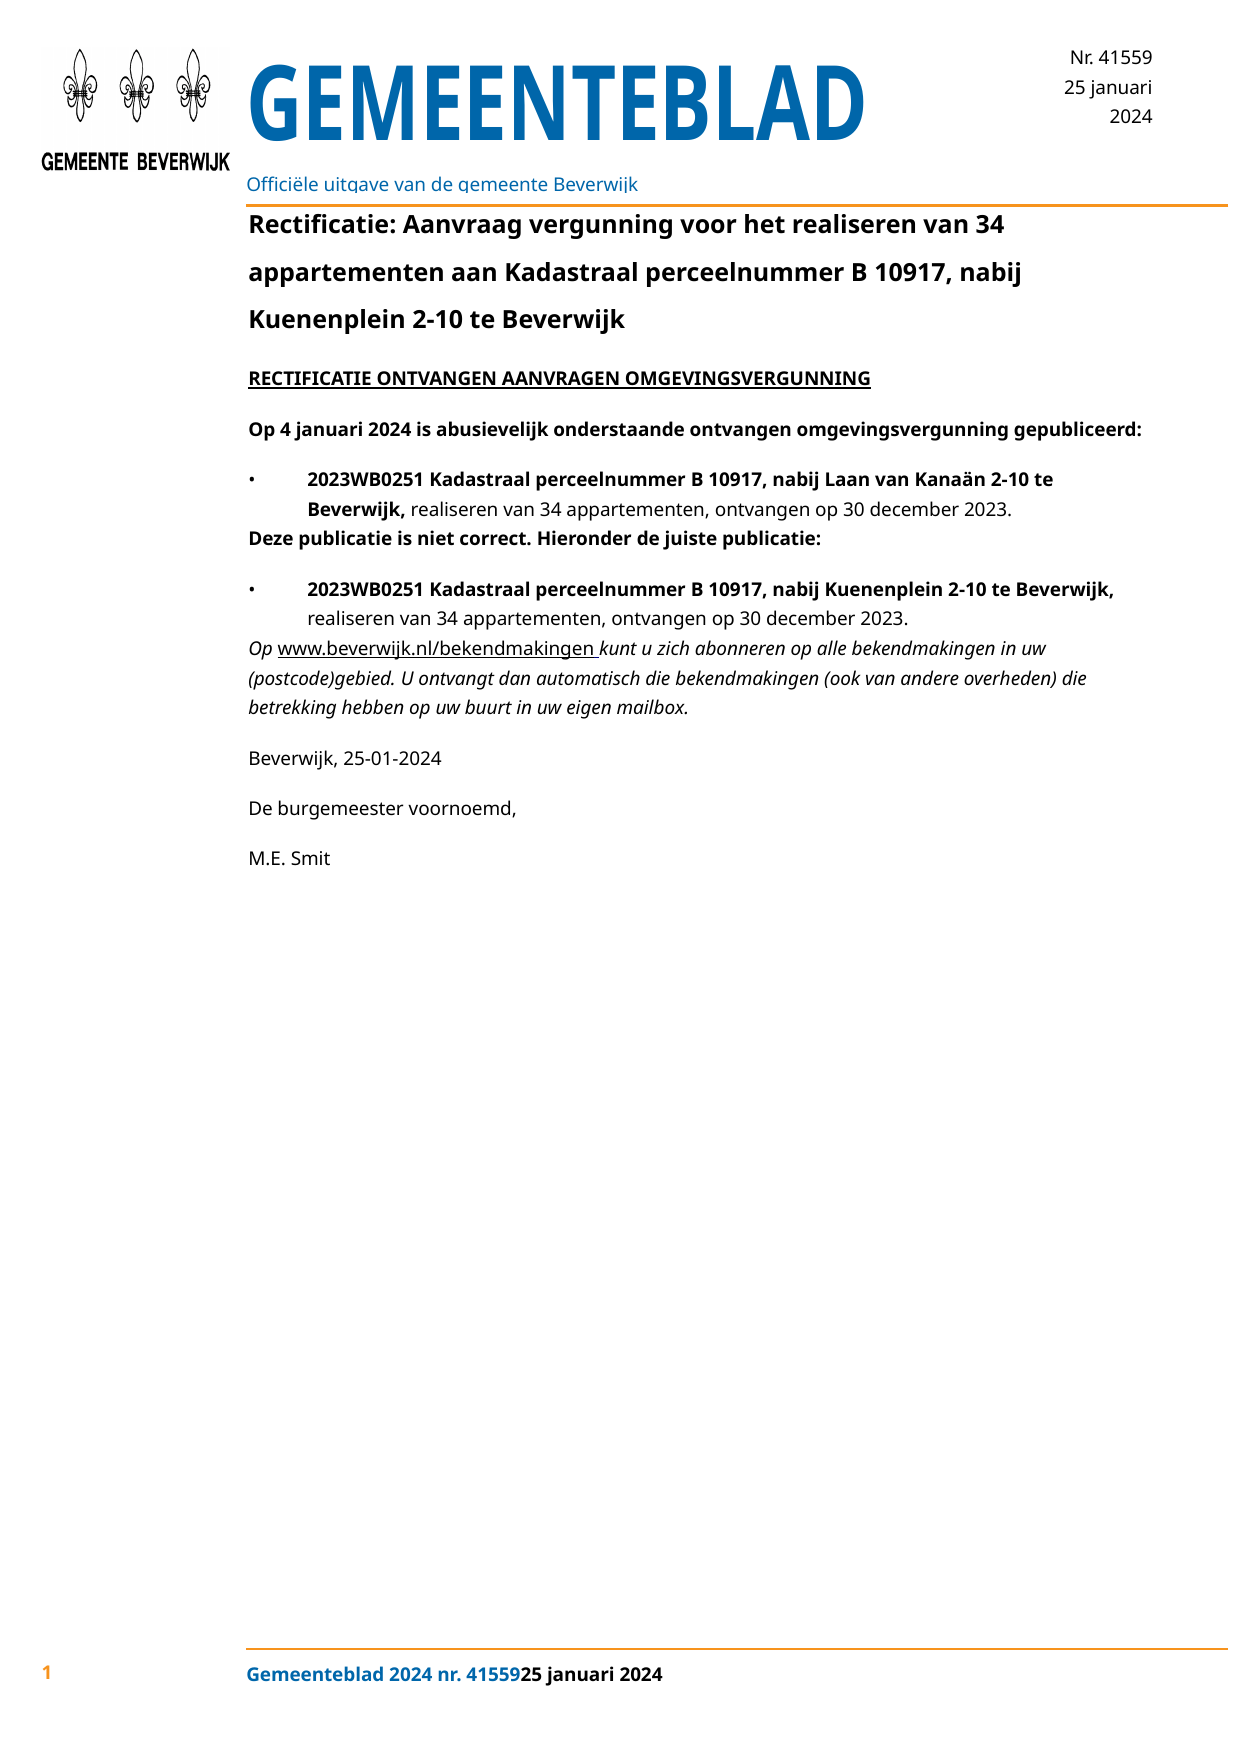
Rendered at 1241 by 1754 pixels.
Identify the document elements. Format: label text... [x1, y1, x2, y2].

list 2023WB0251 Kadastraal perceelnummer B 10917, nabij Kuenenplein 2-10 te Beverwijk, realiseren van 34 appartementen, ontvangen op 30 december 2023. [248, 576, 1152, 631]
list 2023WB0251 Kadastraal perceelnummer B 10917, nabij Laan van Kanaän 2-10 te Beverwijk, realiseren van 34 appartementen, ontvangen op 30 december 2023. [248, 466, 1152, 522]
text Deze publicatie is niet correct. Hieronder de juiste publicatie: [248, 526, 1152, 551]
text De burgemeester voornoemd, [248, 795, 1152, 821]
picture [41, 47, 231, 172]
text Rectificatie: Aanvraag vergunning voor het realiseren van 34 appartementen aan Kadastraal perceelnummer B 10917, nabij Kuenenplein 2-10 te Beverwijk [248, 207, 1152, 336]
text M.E. Smit [248, 846, 1152, 871]
text Op 4 januari 2024 is abusievelijk onderstaande ontvangen omgevingsvergunning gepubliceerd: [248, 416, 1152, 442]
text Op www.beverwijk.nl/bekendmakingen kunt u zich abonneren op alle bekendmakingen in uw (postcode)gebied. U ontvangt dan automatisch die bekendmakingen (ook van andere overheden) die betrekking hebben op uw buurt in uw eigen mailbox. [248, 635, 1152, 720]
text RECTIFICATIE ONTVANGEN AANVRAGEN OMGEVINGSVERGUNNING [248, 366, 1152, 391]
text Beverwijk, 25-01-2024 [248, 745, 1152, 770]
